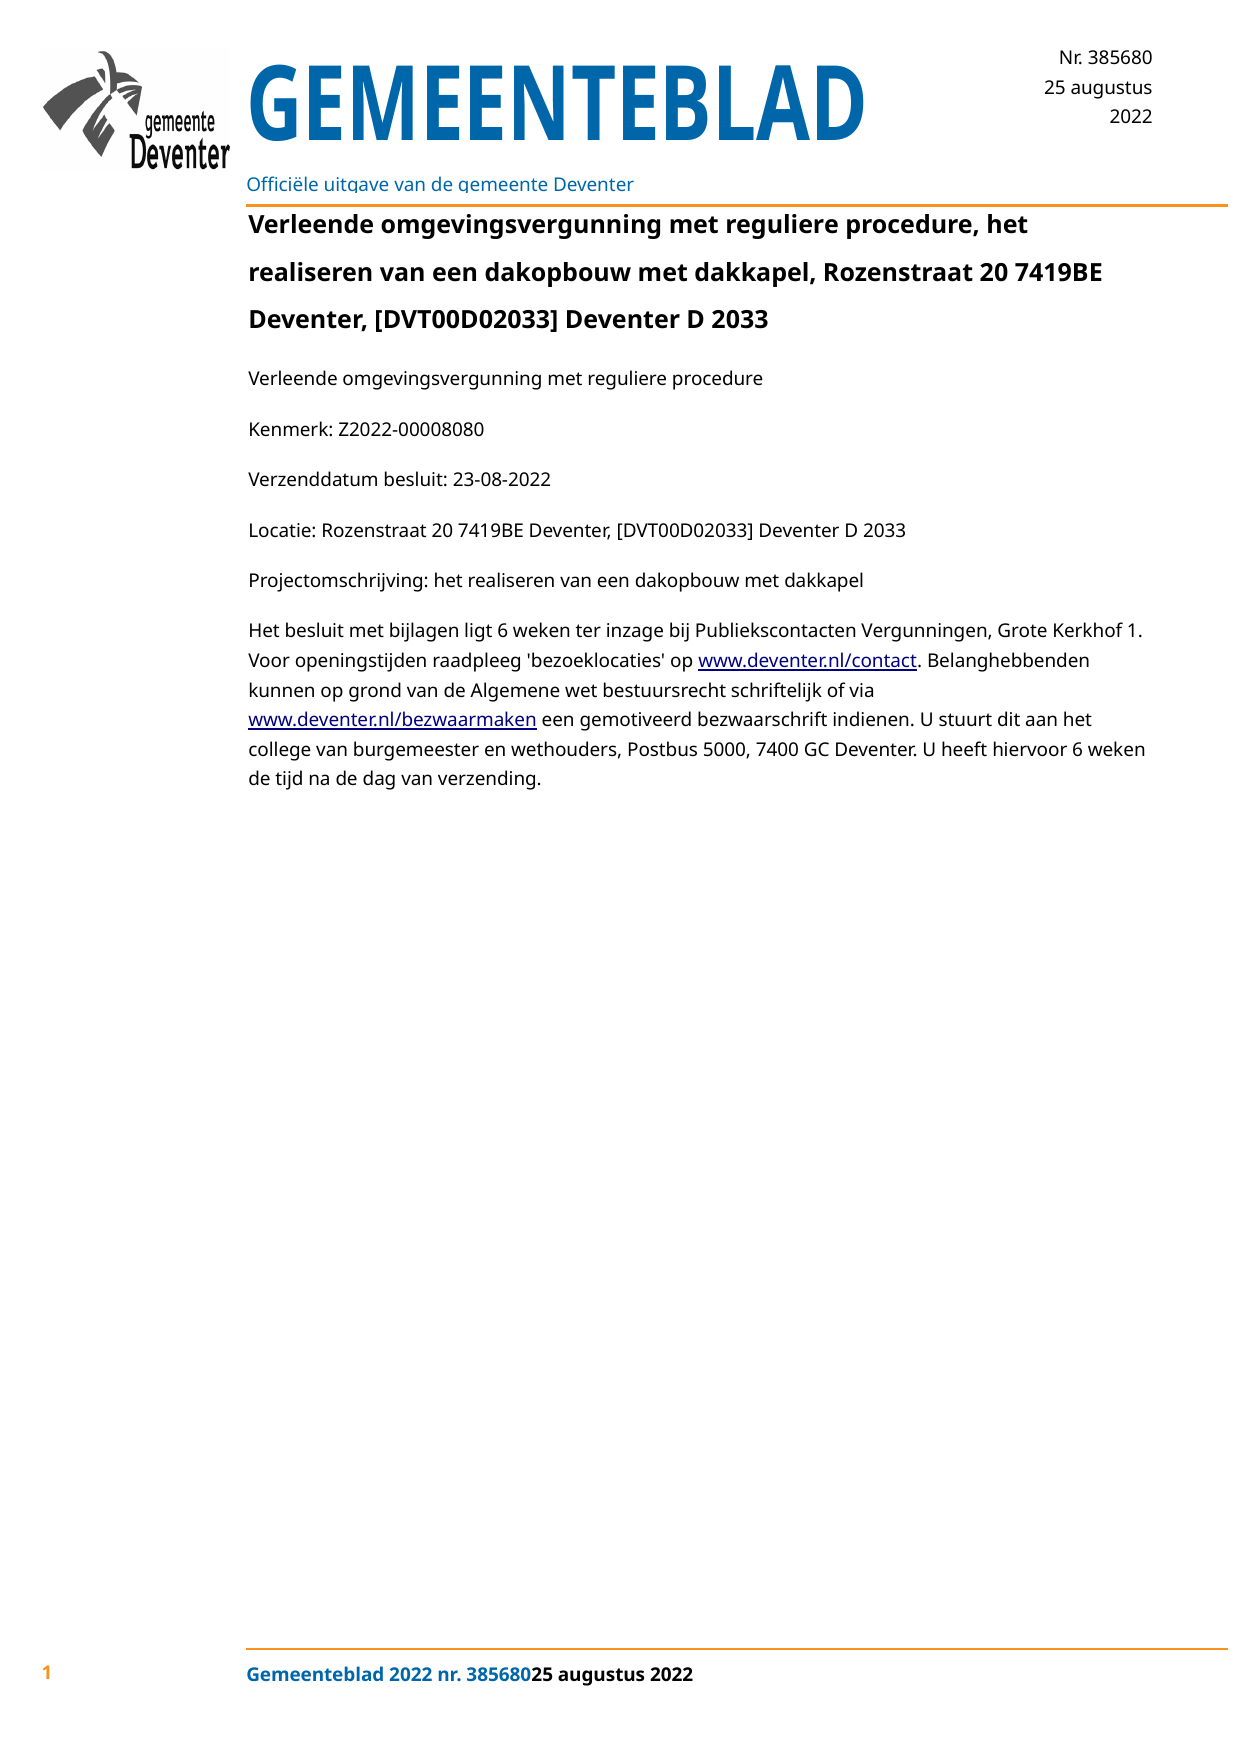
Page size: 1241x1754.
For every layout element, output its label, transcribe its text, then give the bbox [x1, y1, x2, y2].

text Verzenddatum besluit: 23-08-2022 [248, 466, 1152, 492]
picture [41, 47, 231, 172]
text Het besluit met bijlagen ligt 6 weken ter inzage bij Publiekscontacten Vergunningen, Grote Kerkhof 1. Voor openingstijden raadpleeg 'bezoeklocaties' op www.deventer.nl/contact. Belanghebbenden kunnen op grond van de Algemene wet bestuursrecht schriftelijk of via www.deventer.nl/bezwaarmaken een gemotiveerd bezwaarschrift indienen. U stuurt dit aan het college van burgemeester en wethouders, Postbus 5000, 7400 GC Deventer. U heeft hiervoor 6 weken de tijd na de dag van verzending. [248, 618, 1152, 791]
text Locatie: Rozenstraat 20 7419BE Deventer, [DVT00D02033] Deventer D 2033 [248, 517, 1152, 542]
text Kenmerk: Z2022-00008080 [248, 416, 1152, 442]
text Verleende omgevingsvergunning met reguliere procedure [248, 366, 1152, 391]
text Verleende omgevingsvergunning met reguliere procedure, het realiseren van een dakopbouw met dakkapel, Rozenstraat 20 7419BE Deventer, [DVT00D02033] Deventer D 2033 [248, 207, 1152, 336]
text Projectomschrijving: het realiseren van een dakopbouw met dakkapel [248, 567, 1152, 593]
